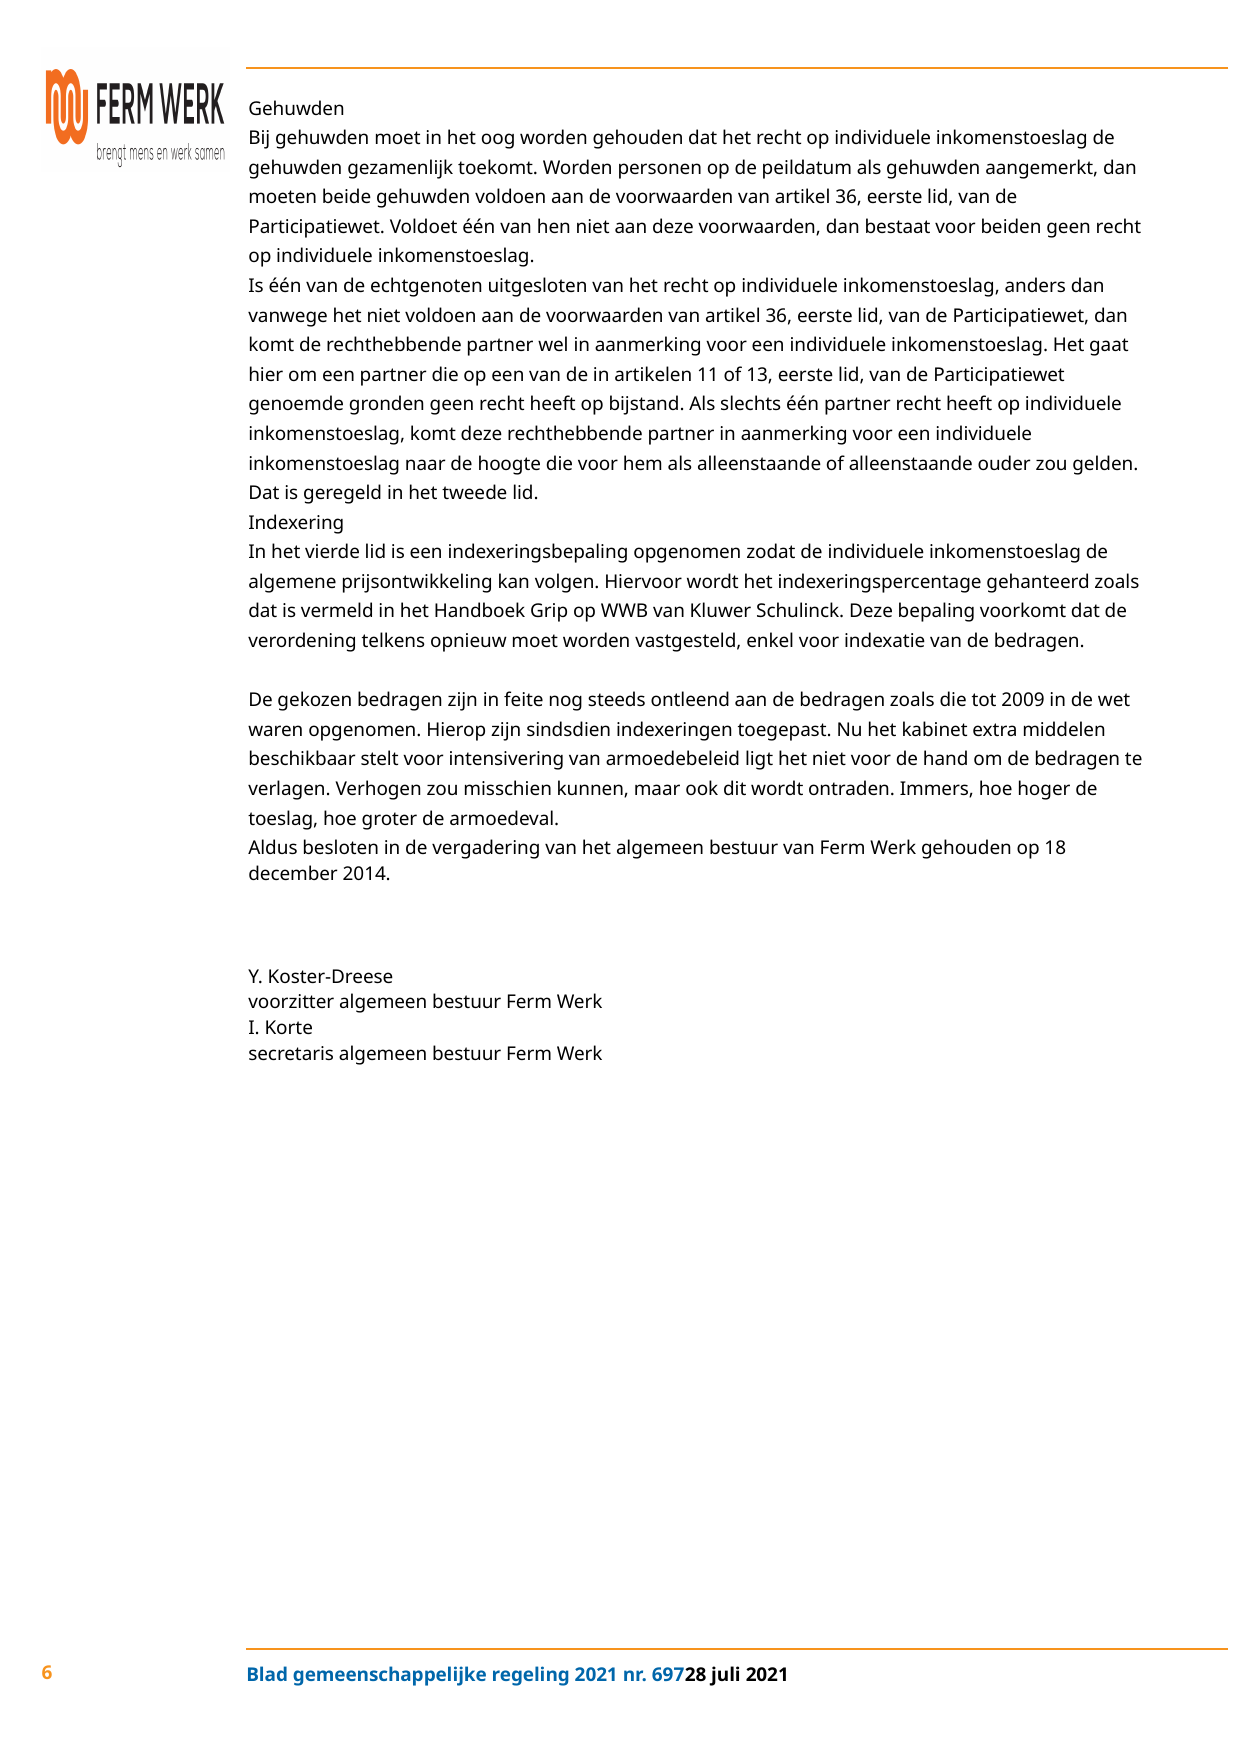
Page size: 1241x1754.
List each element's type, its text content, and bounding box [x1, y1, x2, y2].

text Bij gehuwden moet in het oog worden gehouden dat het recht op individuele inkomenstoeslag de gehuwden gezamenlijk toekomt. Worden personen op de peildatum als gehuwden aangemerkt, dan moeten beide gehuwden voldoen aan de voorwaarden van artikel 36, eerste lid, van de Participatiewet. Voldoet één van hen niet aan deze voorwaarden, dan bestaat voor beiden geen recht op individuele inkomenstoeslag. [248, 124, 1152, 268]
text voorzitter algemeen bestuur Ferm Werk [248, 989, 1152, 1014]
text Is één van de echtgenoten uitgesloten van het recht op individuele inkomenstoeslag, anders dan vanwege het niet voldoen aan de voorwaarden van artikel 36, eerste lid, van de Participatiewet, dan komt de rechthebbende partner wel in aanmerking voor een individuele inkomenstoeslag. Het gaat hier om een partner die op een van de in artikelen 11 of 13, eerste lid, van de Participatiewet genoemde gronden geen recht heeft op bijstand. Als slechts één partner recht heeft op individuele inkomenstoeslag, komt deze rechthebbende partner in aanmerking voor een individuele inkomenstoeslag naar de hoogte die voor hem als alleenstaande of alleenstaande ouder zou gelden. Dat is geregeld in het tweede lid. [248, 272, 1152, 505]
text Y. Koster-Dreese [248, 963, 1152, 989]
text Gehuwden [248, 95, 1152, 121]
text I. Korte [248, 1014, 1152, 1040]
text De gekozen bedragen zijn in feite nog steeds ontleend aan de bedragen zoals die tot 2009 in de wet waren opgenomen. Hierop zijn sindsdien indexeringen toegepast. Nu het kabinet extra middelen beschikbaar stelt voor intensivering van armoedebeleid ligt het niet voor de hand om de bedragen te verlagen. Verhogen zou misschien kunnen, maar ook dit wordt ontraden. Immers, hoe hoger de toeslag, hoe groter de armoedeval. [248, 686, 1152, 831]
text secretaris algemeen bestuur Ferm Werk [248, 1040, 1152, 1066]
picture [41, 47, 231, 172]
text In het vierde lid is een indexeringsbepaling opgenomen zodat de individuele inkomenstoeslag de algemene prijsontwikkeling kan volgen. Hiervoor wordt het indexeringspercentage gehanteerd zoals dat is vermeld in het Handboek Grip op WWB van Kluwer Schulinck. Deze bepaling voorkomt dat de verordening telkens opnieuw moet worden vastgesteld, enkel voor indexatie van de bedragen. [248, 538, 1152, 653]
text Indexering [248, 509, 1152, 535]
text Aldus besloten in de vergadering van het algemeen bestuur van Ferm Werk gehouden op 18 december 2014. [248, 834, 1152, 886]
